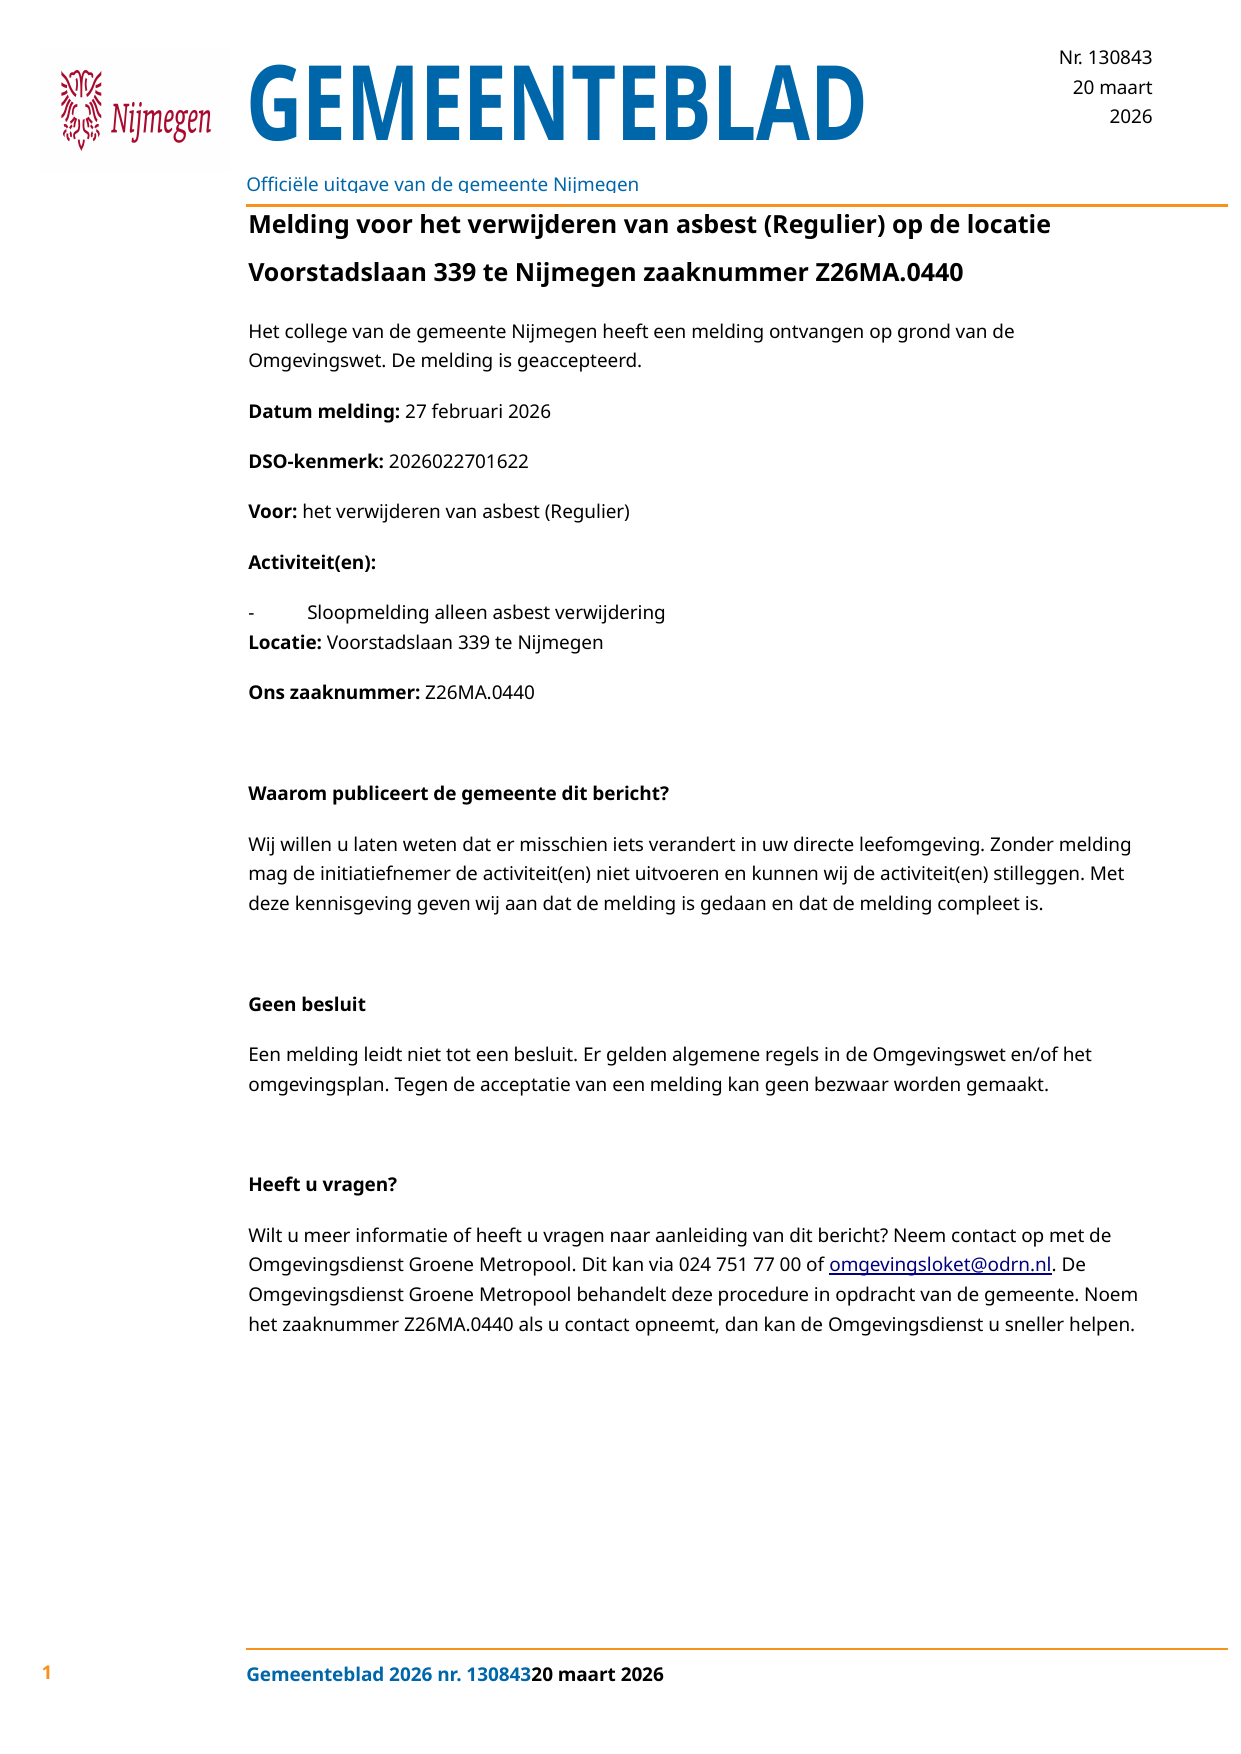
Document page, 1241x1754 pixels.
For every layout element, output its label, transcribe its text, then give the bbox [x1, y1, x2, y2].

text Melding voor het verwijderen van asbest (Regulier) op de locatie Voorstadslaan 339 te Nijmegen zaaknummer Z26MA.0440 [248, 207, 1152, 288]
text Activiteit(en): [248, 549, 1152, 575]
text Het college van de gemeente Nijmegen heeft een melding ontvangen op grond van de Omgevingswet. De melding is geaccepteerd. [248, 318, 1152, 373]
picture [41, 47, 231, 172]
text Wij willen u laten weten dat er misschien iets verandert in uw directe leefomgeving. Zonder melding mag de initiatiefnemer de activiteit(en) niet uitvoeren en kunnen wij de activiteit(en) stilleggen. Met deze kennisgeving geven wij aan dat de melding is gedaan en dat de melding compleet is. [248, 831, 1152, 916]
text Ons zaaknummer: Z26MA.0440 [248, 679, 1152, 705]
text Datum melding: 27 februari 2026 [248, 398, 1152, 424]
text DSO-kenmerk: 2026022701622 [248, 448, 1152, 474]
list Sloopmelding alleen asbest verwijdering [248, 599, 1152, 625]
text Waarom publiceert de gemeente dit bericht? [248, 780, 1152, 806]
text Voor: het verwijderen van asbest (Regulier) [248, 499, 1152, 524]
text Wilt u meer informatie of heeft u vragen naar aanleiding van dit bericht? Neem contact op met de Omgevingsdienst Groene Metropool. Dit kan via 024 751 77 00 of omgevingsloket@odrn.nl. De Omgevingsdienst Groene Metropool behandelt deze procedure in opdracht van de gemeente. Noem het zaaknummer Z26MA.0440 als u contact opneemt, dan kan de Omgevingsdienst u sneller helpen. [248, 1222, 1152, 1337]
text Geen besluit [248, 991, 1152, 1017]
text Heeft u vragen? [248, 1172, 1152, 1197]
text Een melding leidt niet tot een besluit. Er gelden algemene regels in de Omgevingswet en/of het omgevingsplan. Tegen de acceptatie van een melding kan geen bezwaar worden gemaakt. [248, 1041, 1152, 1097]
text Locatie: Voorstadslaan 339 te Nijmegen [248, 629, 1152, 655]
